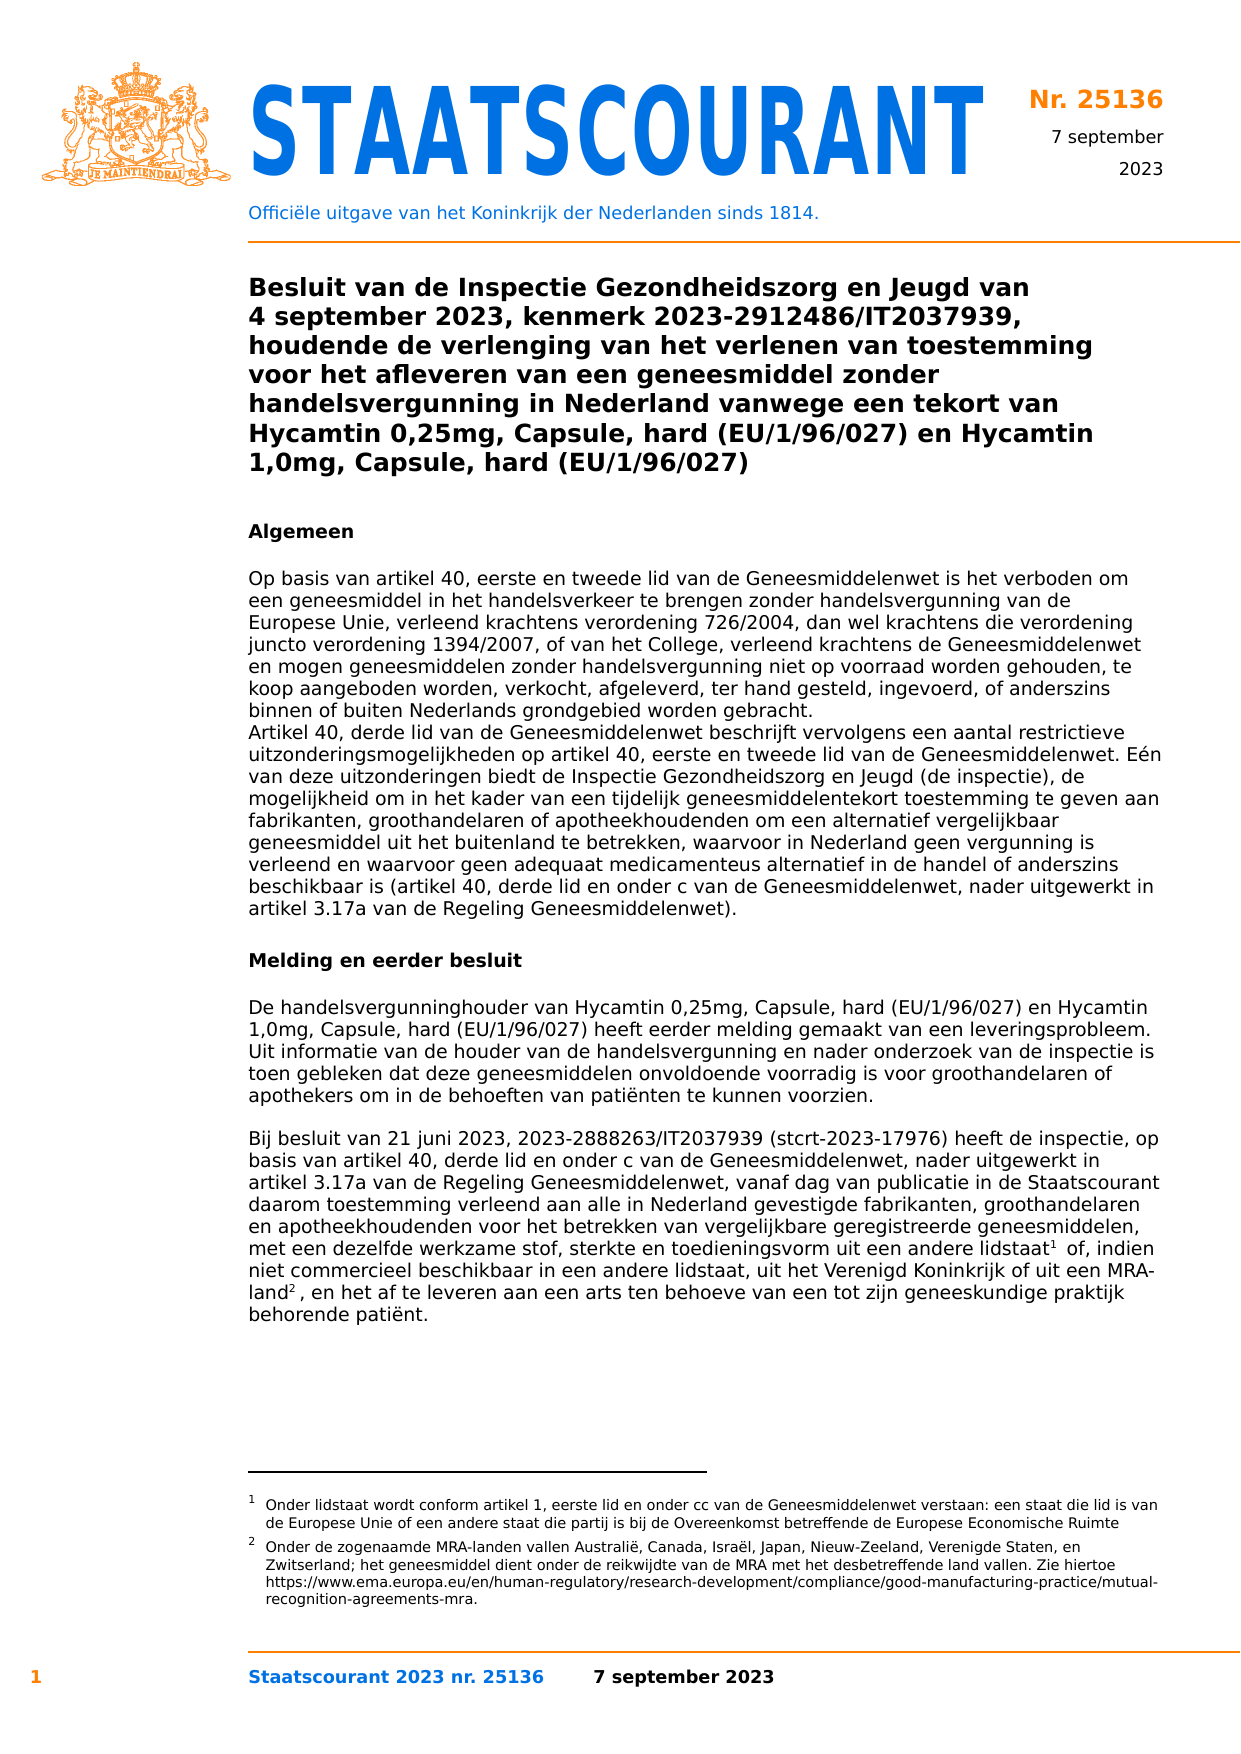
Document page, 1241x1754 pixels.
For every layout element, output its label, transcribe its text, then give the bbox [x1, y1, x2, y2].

table_header Nr. 25136 [998, 62, 1240, 121]
text De handelsvergunninghouder van Hycamtin 0,25mg, Capsule, hard (EU/1/96/027) en Hycamtin 1,0mg, Capsule, hard (EU/1/96/027) heeft eerder melding gemaakt van een leveringsprobleem. Uit informatie van de houder van de handelsvergunning en nader onderzoek van de inspectie is toen gebleken dat deze geneesmiddelen onvoldoende voorradig is voor groothandelaren of apothekers om in de behoeften van patiënten te kunnen voorzien. [248, 997, 1163, 1106]
table_cell Officiële uitgave van het Koninkrijk der Nederlanden sinds 1814. [248, 203, 1240, 241]
table_header [25, 62, 248, 241]
table_header STAATSCOURANT [248, 62, 998, 203]
table_cell 2023 [998, 153, 1240, 203]
text Onder de zogenaamde MRA-landen vallen Australië, Canada, Israël, Japan, Nieuw-Zeeland, Verenigde Staten, en Zwitserland; het geneesmiddel dient onder de reikwijdte van de MRA met het desbetreffende land vallen. Zie hiertoe https://www.ema.europa.eu/en/human-regulatory/research-development/compliance/good-manufacturing-practice/mutual-recognition-agreements-mra. [248, 1535, 1163, 1608]
subtitle Algemeen [248, 521, 1163, 543]
text Op basis van artikel 40, eerste en tweede lid van de Geneesmiddelenwet is het verboden om een geneesmiddel in het handelsverkeer te brengen zonder handelsvergunning van de Europese Unie, verleend krachtens verordening 726/2004, dan wel krachtens die verordening juncto verordening 1394/2007, of van het College, verleend krachtens de Geneesmiddelenwet en mogen geneesmiddelen zonder handelsvergunning niet op voorraad worden gehouden, te koop aangeboden worden, verkocht, afgeleverd, ter hand gesteld, ingevoerd, of anderszins binnen of buiten Nederlands grondgebied worden gebracht. [248, 568, 1163, 722]
text Artikel 40, derde lid van de Geneesmiddelenwet beschrijft vervolgens een aantal restrictieve uitzonderingsmogelijkheden op artikel 40, eerste en tweede lid van de Geneesmiddelenwet. Eén van deze uitzonderingen biedt de Inspectie Gezondheidszorg en Jeugd (de inspectie), de mogelijkheid om in het kader van een tijdelijk geneesmiddelentekort toestemming te geven aan fabrikanten, groothandelaren of apotheekhoudenden om een alternatief vergelijkbaar geneesmiddel uit het buitenland te betrekken, waarvoor in Nederland geen vergunning is verleend en waarvoor geen adequaat medicamenteus alternatief in de handel of anderszins beschikbaar is (artikel 40, derde lid en onder c van de Geneesmiddelenwet, nader uitgewerkt in artikel 3.17a van de Regeling Geneesmiddelenwet). [248, 722, 1163, 919]
table_cell 7 september [998, 121, 1240, 153]
picture [41, 62, 231, 186]
text Onder lidstaat wordt conform artikel 1, eerste lid en onder cc van de Geneesmiddelenwet verstaan: een staat die lid is van de Europese Unie of een andere staat die partij is bij de Overeenkomst betreffende de Europese Economische Ruimte [248, 1493, 1163, 1532]
subtitle Melding en eerder besluit [248, 949, 1163, 972]
subtitle Besluit van de Inspectie Gezondheidszorg en Jeugd van 4 september 2023, kenmerk 2023-2912486/IT2037939, houdende de verlenging van het verlenen van toestemming voor het afleveren van een geneesmiddel zonder handelsvergunning in Nederland vanwege een tekort van Hycamtin 0,25mg, Capsule, hard (EU/1/96/027) en Hycamtin 1,0mg, Capsule, hard (EU/1/96/027) [248, 273, 1163, 477]
text Bij besluit van 21 juni 2023, 2023-2888263/IT2037939 (stcrt-2023-17976) heeft de inspectie, op basis van artikel 40, derde lid en onder c van de Geneesmiddelenwet, nader uitgewerkt in artikel 3.17a van de Regeling Geneesmiddelenwet, vanaf dag van publicatie in de Staatscourant daarom toestemming verleend aan alle in Nederland gevestigde fabrikanten, groothandelaren en apotheekhoudenden voor het betrekken van vergelijkbare geregistreerde geneesmiddelen, met een dezelfde werkzame stof, sterkte en toedieningsvorm uit een andere lidstaat of, indien niet commercieel beschikbaar in een andere lidstaat, uit het Verenigd Koninkrijk of uit een MRA-land, en het af te leveren aan een arts ten behoeve van een tot zijn geneeskundige praktijk behorende patiënt. [248, 1128, 1163, 1326]
